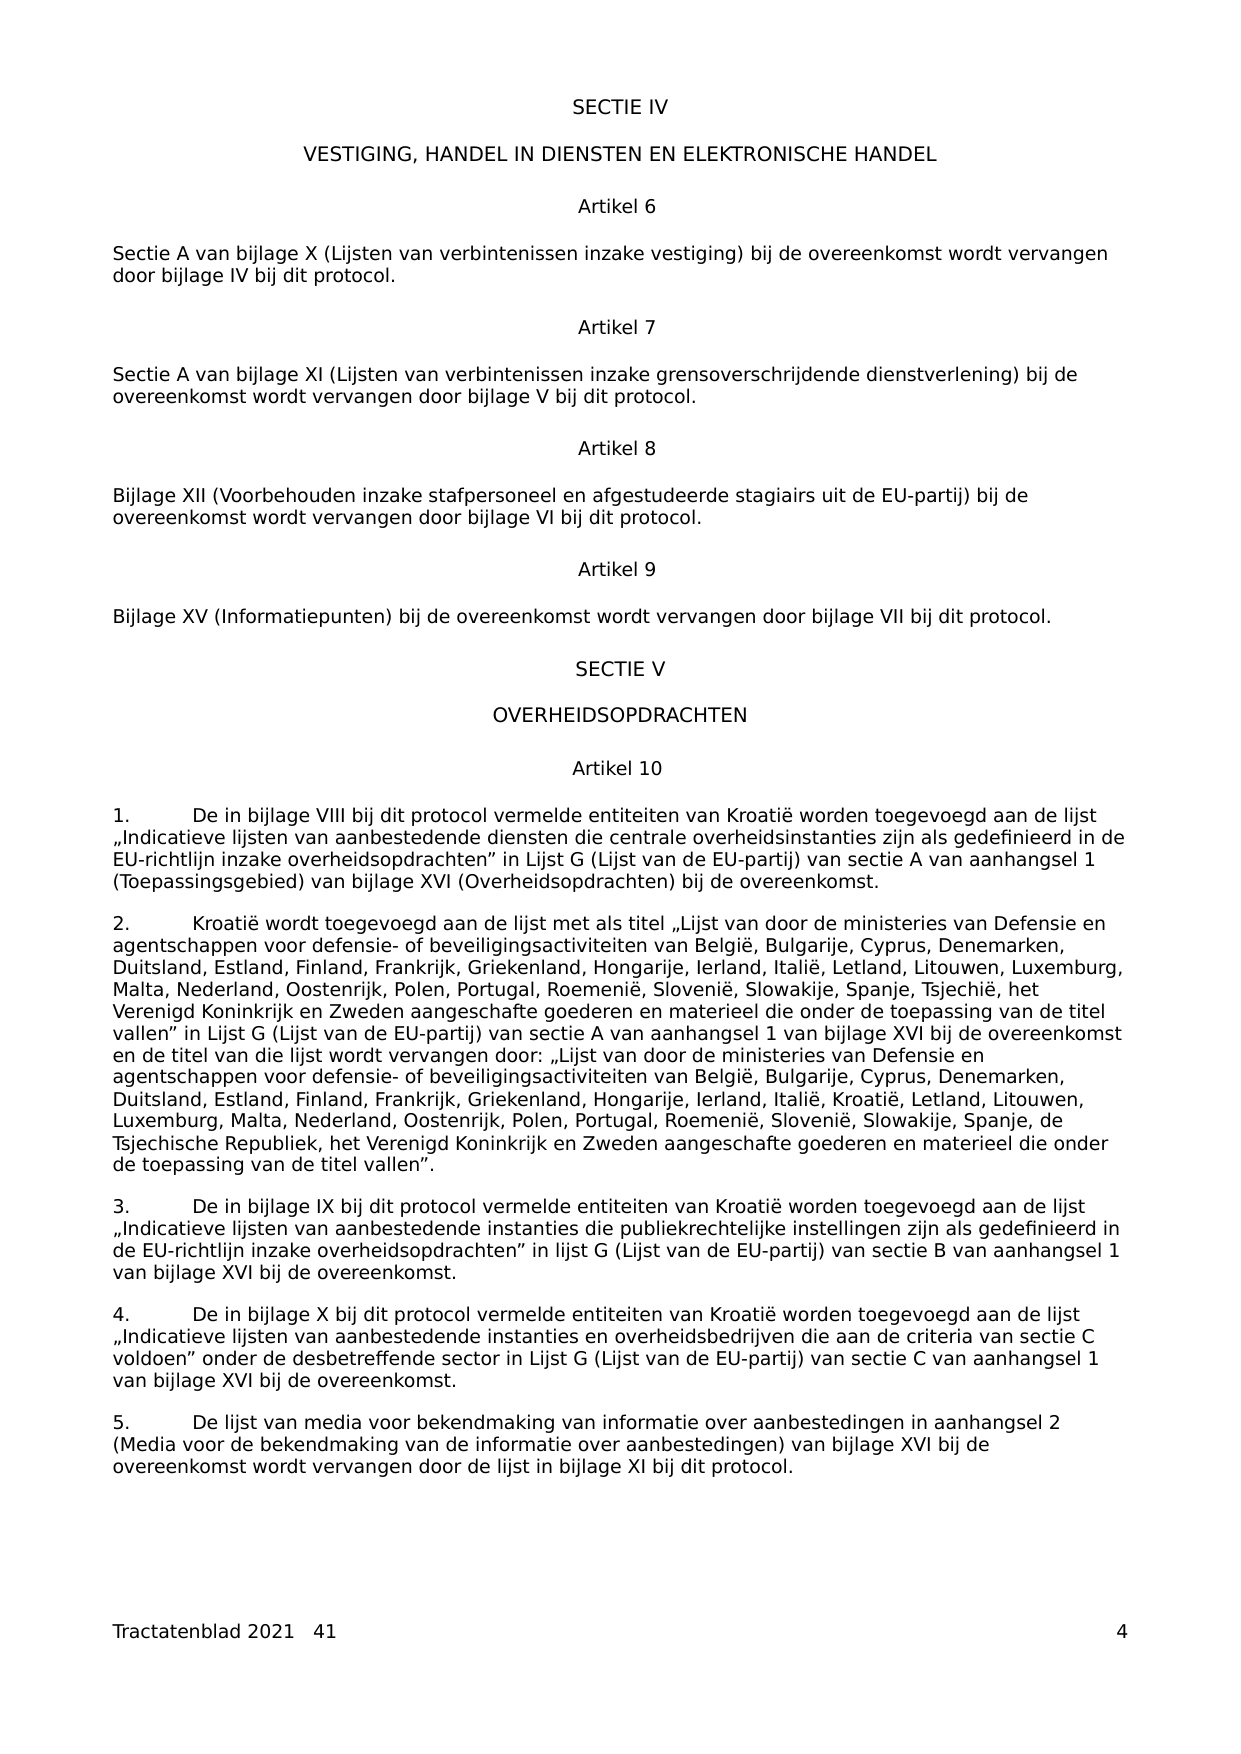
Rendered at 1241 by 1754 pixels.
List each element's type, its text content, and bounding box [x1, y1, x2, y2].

text 3. De in bijlage IX bij dit protocol vermelde entiteiten van Kroatië worden toegevoegd aan de lijst „Indicatieve lijsten van aanbestedende instanties die publiekrechtelijke instellingen zijn als gedefinieerd in de EU-richtlijn inzake overheidsopdrachten” in lijst G (Lijst van de EU-partij) van sectie B van aanhangsel 1 van bijlage XVI bij de overeenkomst. [112, 1196, 1128, 1284]
subtitle Artikel 7 [112, 317, 1128, 339]
text 5. De lijst van media voor bekendmaking van informatie over aanbestedingen in aanhangsel 2 (Media voor de bekendmaking van de informatie over aanbestedingen) van bijlage XVI bij de overeenkomst wordt vervangen door de lijst in bijlage XI bij dit protocol. [112, 1412, 1128, 1478]
text Sectie A van bijlage X (Lijsten van verbintenissen inzake vestiging) bij de overeenkomst wordt vervangen door bijlage IV bij dit protocol. [112, 243, 1128, 287]
subtitle Artikel 10 [112, 758, 1128, 780]
text 1. De in bijlage VIII bij dit protocol vermelde entiteiten van Kroatië worden toegevoegd aan de lijst „Indicatieve lijsten van aanbestedende diensten die centrale overheidsinstanties zijn als gedefinieerd in de EU-richtlijn inzake overheidsopdrachten” in Lijst G (Lijst van de EU-partij) van sectie A van aanhangsel 1 (Toepassingsgebied) van bijlage XVI (Overheidsopdrachten) bij de overeenkomst. [112, 805, 1128, 893]
subtitle SECTIE V OVERHEIDSOPDRACHTEN [112, 658, 1128, 728]
subtitle SECTIE IV VESTIGING, HANDEL IN DIENSTEN EN ELEKTRONISCHE HANDEL [112, 96, 1128, 166]
subtitle Artikel 9 [112, 559, 1128, 581]
subtitle Artikel 8 [112, 438, 1128, 460]
text Sectie A van bijlage XI (Lijsten van verbintenissen inzake grensoverschrijdende dienstverlening) bij de overeenkomst wordt vervangen door bijlage V bij dit protocol. [112, 364, 1128, 408]
text 4. De in bijlage X bij dit protocol vermelde entiteiten van Kroatië worden toegevoegd aan de lijst „Indicatieve lijsten van aanbestedende instanties en overheidsbedrijven die aan de criteria van sectie C voldoen” onder de desbetreffende sector in Lijst G (Lijst van de EU-partij) van sectie C van aanhangsel 1 van bijlage XVI bij de overeenkomst. [112, 1304, 1128, 1392]
text 2. Kroatië wordt toegevoegd aan de lijst met als titel „Lijst van door de ministeries van Defensie en agentschappen voor defensie- of beveiligingsactiviteiten van België, Bulgarije, Cyprus, Denemarken, Duitsland, Estland, Finland, Frankrijk, Griekenland, Hongarije, Ierland, Italië, Letland, Litouwen, Luxemburg, Malta, Nederland, Oostenrijk, Polen, Portugal, Roemenië, Slovenië, Slowakije, Spanje, Tsjechië, het Verenigd Koninkrijk en Zweden aangeschafte goederen en materieel die onder de toepassing van de titel vallen” in Lijst G (Lijst van de EU-partij) van sectie A van aanhangsel 1 van bijlage XVI bij de overeenkomst en de titel van die lijst wordt vervangen door: „Lijst van door de ministeries van Defensie en agentschappen voor defensie- of beveiligingsactiviteiten van België, Bulgarije, Cyprus, Denemarken, Duitsland, Estland, Finland, Frankrijk, Griekenland, Hongarije, Ierland, Italië, Kroatië, Letland, Litouwen, Luxemburg, Malta, Nederland, Oostenrijk, Polen, Portugal, Roemenië, Slovenië, Slowakije, Spanje, de Tsjechische Republiek, het Verenigd Koninkrijk en Zweden aangeschafte goederen en materieel die onder de toepassing van de titel vallen”. [112, 913, 1128, 1176]
subtitle Artikel 6 [112, 196, 1128, 218]
text Bijlage XV (Informatiepunten) bij de overeenkomst wordt vervangen door bijlage VII bij dit protocol. [112, 606, 1128, 628]
text Bijlage XII (Voorbehouden inzake stafpersoneel en afgestudeerde stagiairs uit de EU-partij) bij de overeenkomst wordt vervangen door bijlage VI bij dit protocol. [112, 485, 1128, 529]
